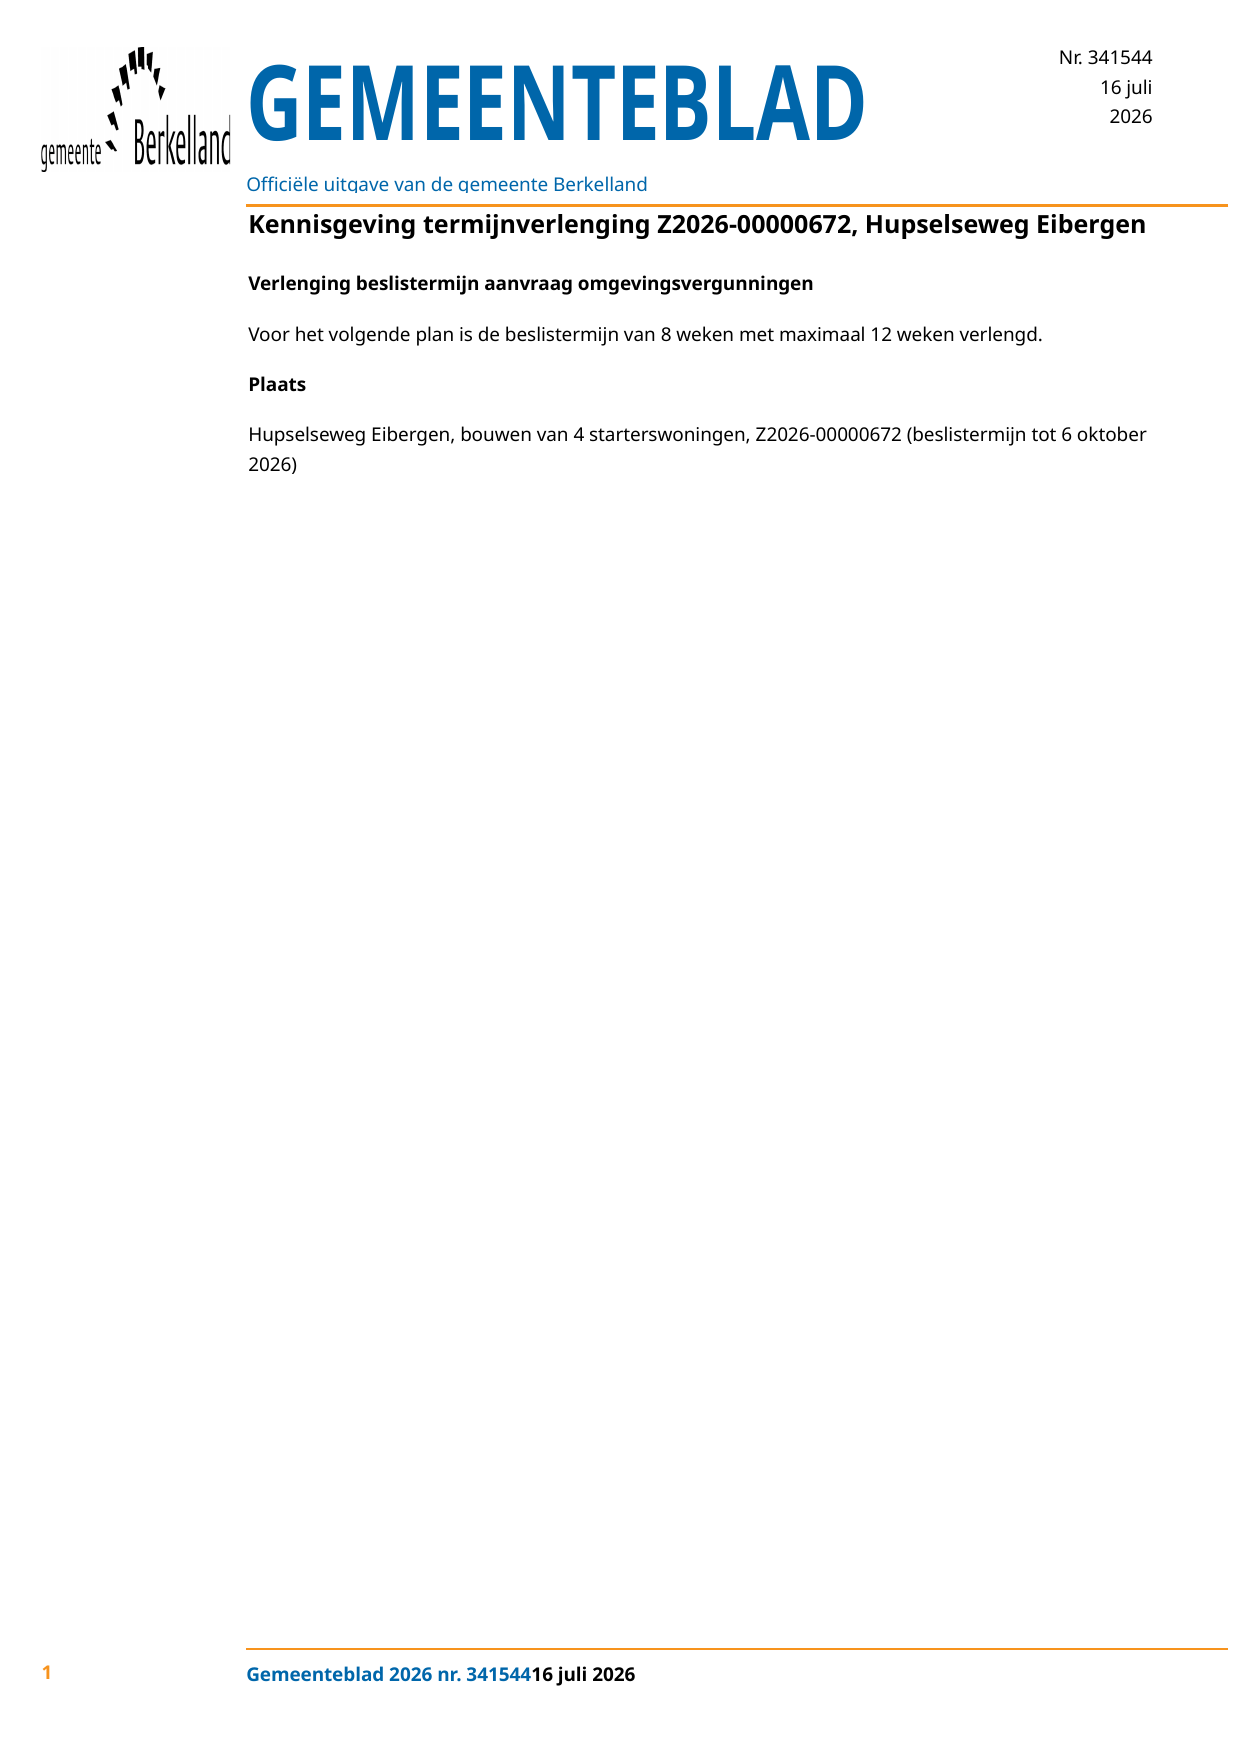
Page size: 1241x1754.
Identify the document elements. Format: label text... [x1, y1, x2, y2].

text Verlenging beslistermijn aanvraag omgevingsvergunningen [248, 270, 1152, 296]
text Kennisgeving termijnverlenging Z2026-00000672, Hupselseweg Eibergen [248, 207, 1152, 241]
picture [41, 47, 231, 172]
text Plaats [248, 371, 1152, 397]
text Voor het volgende plan is de beslistermijn van 8 weken met maximaal 12 weken verlengd. [248, 321, 1152, 346]
text Hupselseweg Eibergen, bouwen van 4 starterswoningen, Z2026-00000672 (beslistermijn tot 6 oktober 2026) [248, 422, 1152, 477]
